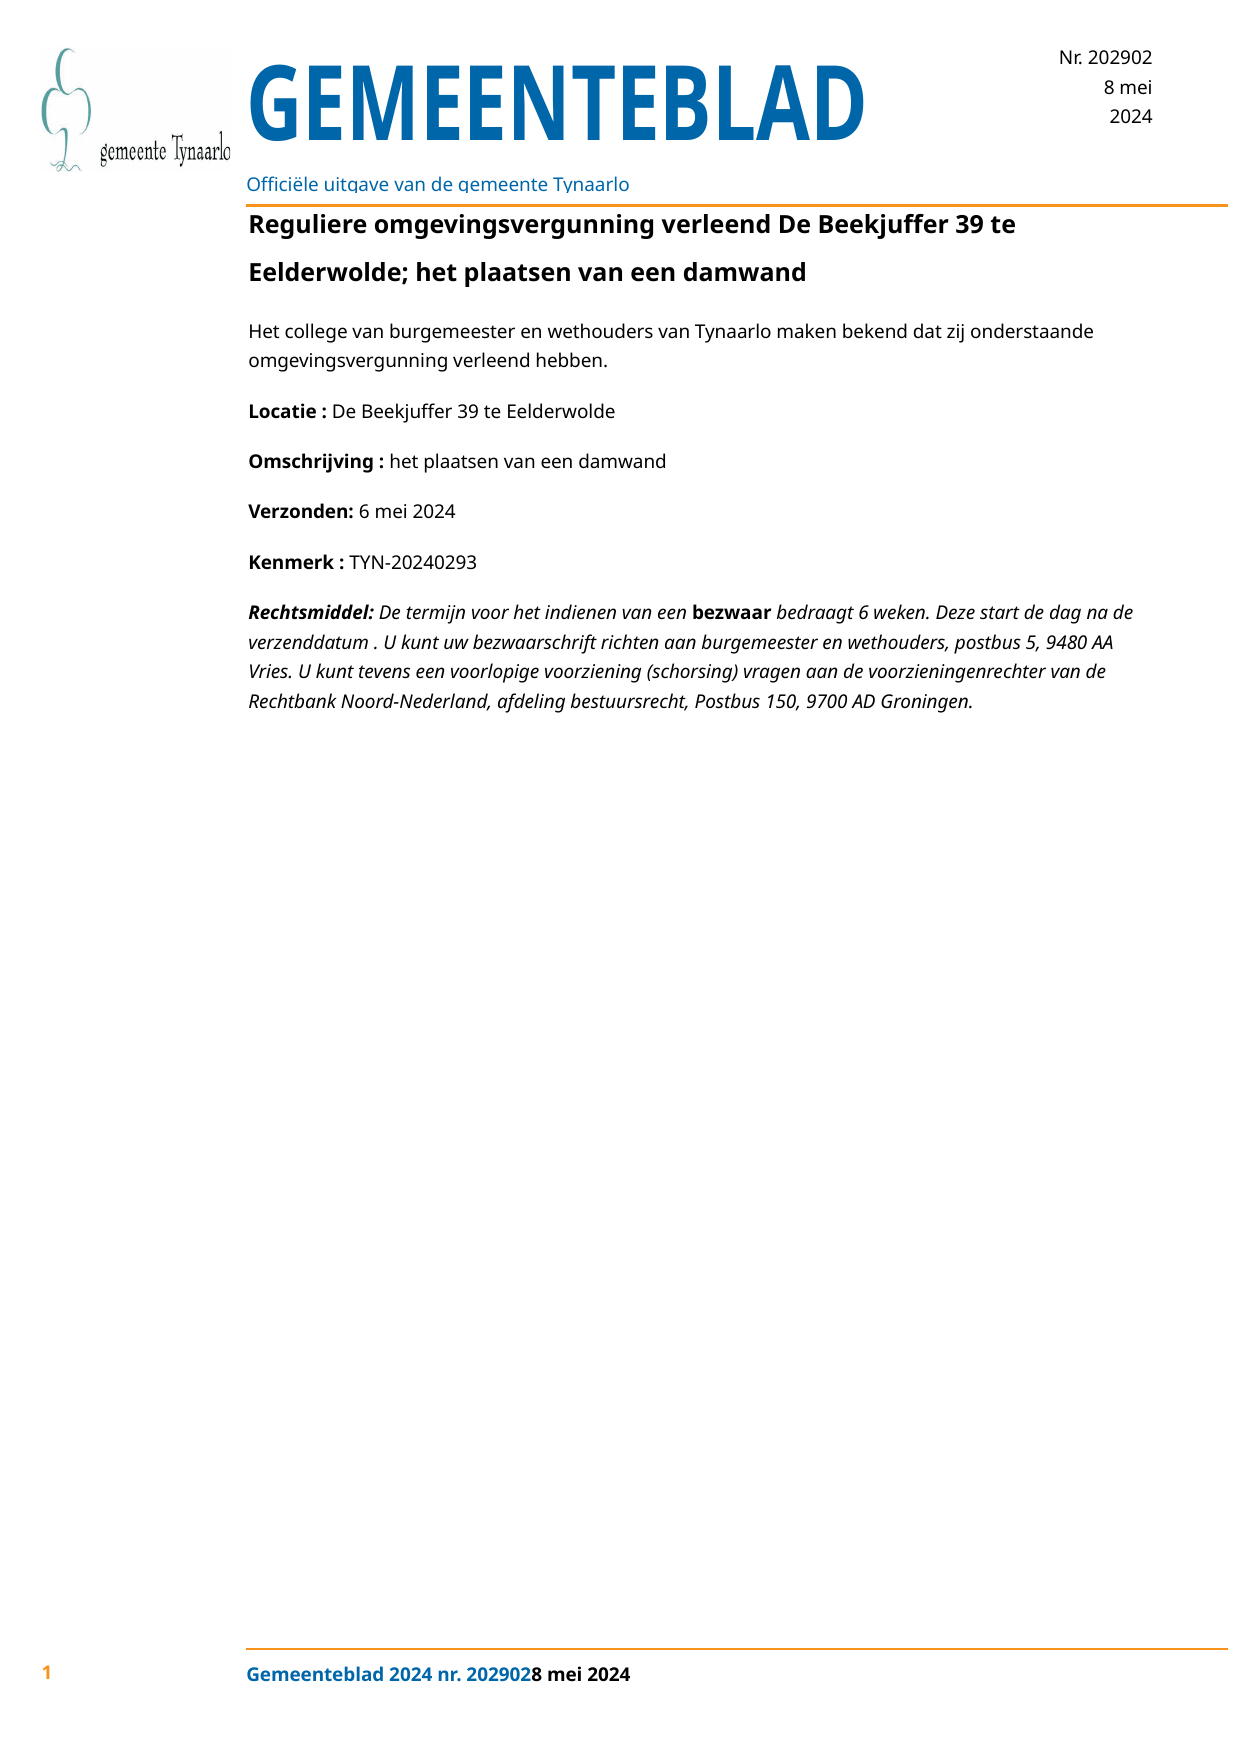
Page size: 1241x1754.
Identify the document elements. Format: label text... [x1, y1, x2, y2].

text Locatie : De Beekjuffer 39 te Eelderwolde [248, 398, 1152, 424]
text Verzonden: 6 mei 2024 [248, 499, 1152, 524]
text Reguliere omgevingsvergunning verleend De Beekjuffer 39 te Eelderwolde; het plaatsen van een damwand [248, 207, 1152, 288]
text Kenmerk : TYN-20240293 [248, 549, 1152, 575]
picture [41, 47, 231, 172]
text Omschrijving : het plaatsen van een damwand [248, 448, 1152, 474]
text Rechtsmiddel: De termijn voor het indienen van een bezwaar bedraagt 6 weken. Deze start de dag na de verzenddatum . U kunt uw bezwaarschrift richten aan burgemeester en wethouders, postbus 5, 9480 AA Vries. U kunt tevens een voorlopige voorziening (schorsing) vragen aan de voorzieningenrechter van de Rechtbank Noord-Nederland, afdeling bestuursrecht, Postbus 150, 9700 AD Groningen. [248, 599, 1152, 714]
text Het college van burgemeester en wethouders van Tynaarlo maken bekend dat zij onderstaande omgevingsvergunning verleend hebben. [248, 318, 1152, 373]
